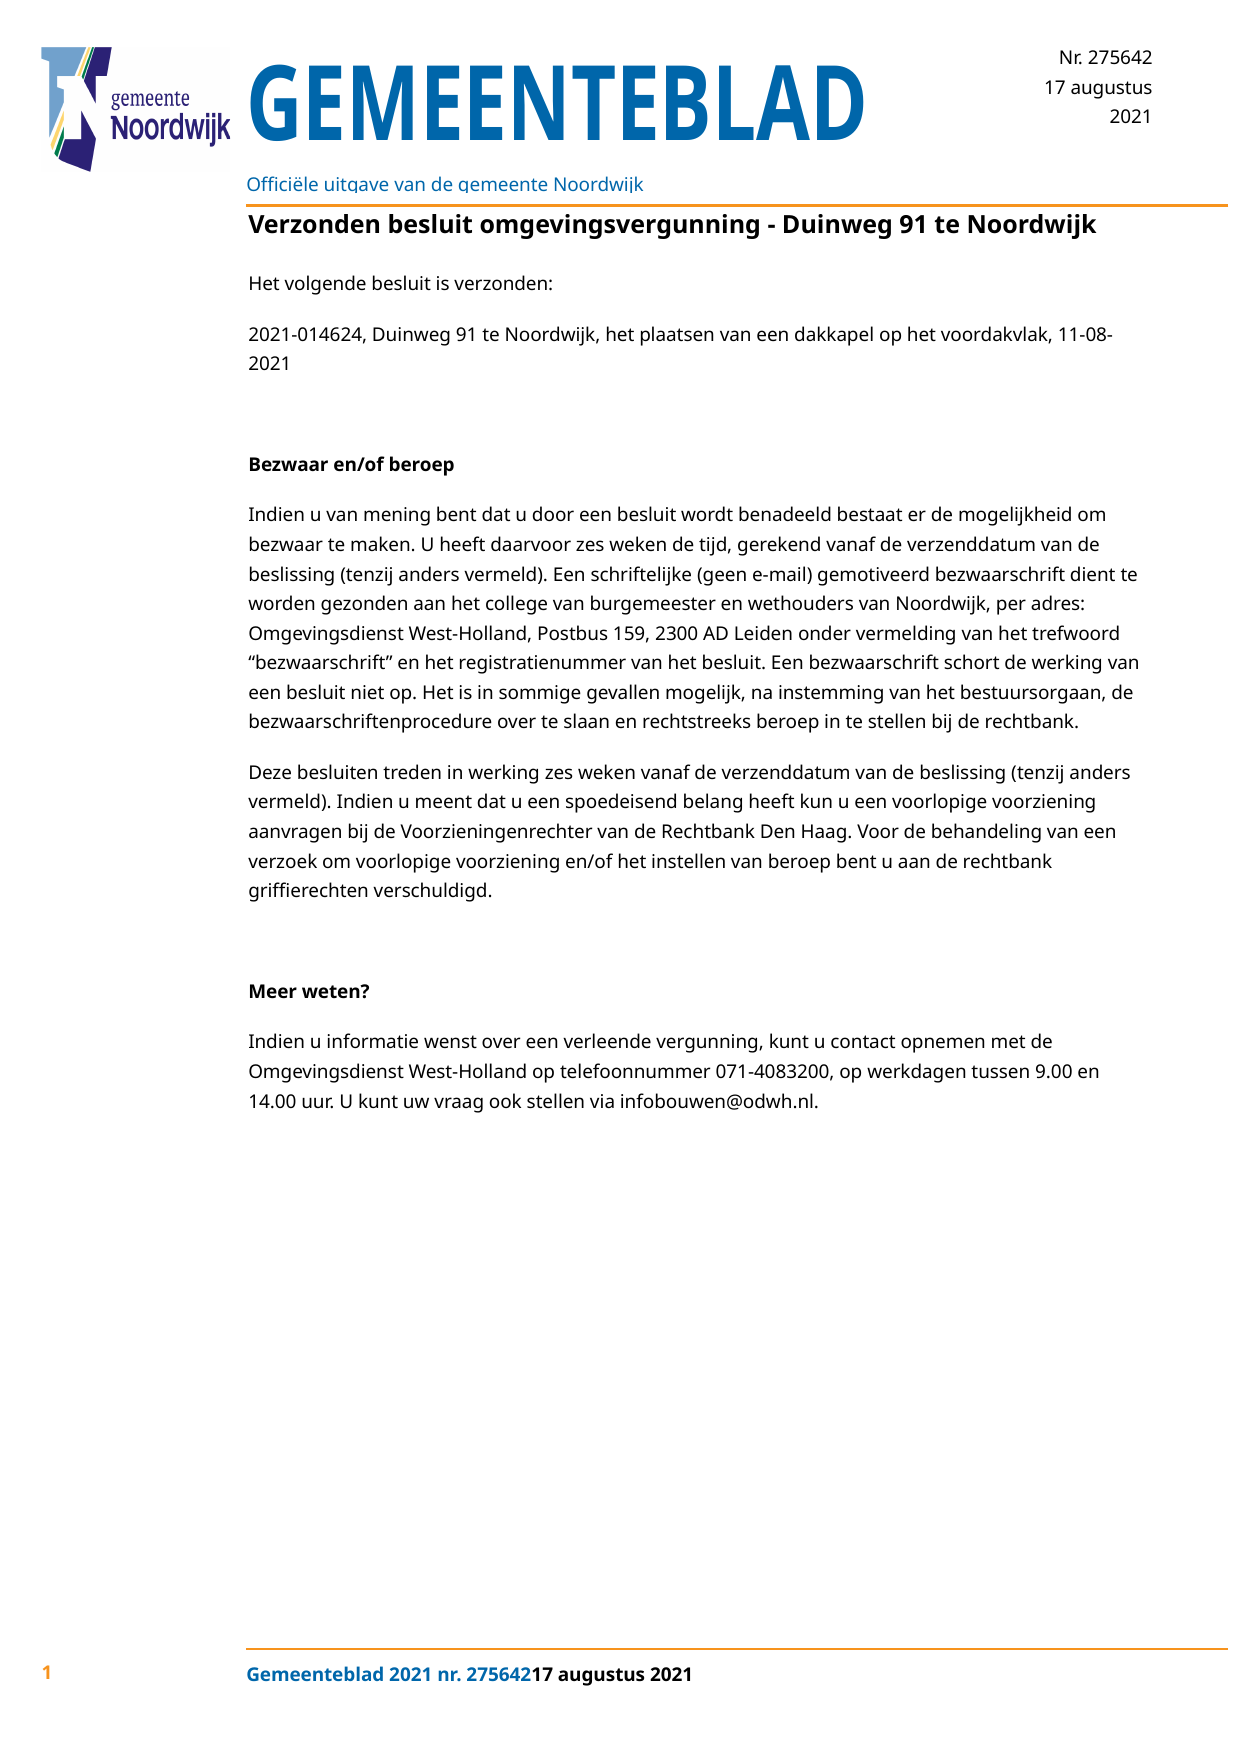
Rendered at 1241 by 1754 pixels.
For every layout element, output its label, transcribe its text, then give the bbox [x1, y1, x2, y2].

picture [41, 47, 231, 172]
text Indien u van mening bent dat u door een besluit wordt benadeeld bestaat er de mogelijkheid om bezwaar te maken. U heeft daarvoor zes weken de tijd, gerekend vanaf de verzenddatum van de beslissing (tenzij anders vermeld). Een schriftelijke (geen e-mail) gemotiveerd bezwaarschrift dient te worden gezonden aan het college van burgemeester en wethouders van Noordwijk, per adres: Omgevingsdienst West-Holland, Postbus 159, 2300 AD Leiden onder vermelding van het trefwoord “bezwaarschrift” en het registratienummer van het besluit. Een bezwaarschrift schort de werking van een besluit niet op. Het is in sommige gevallen mogelijk, na instemming van het bestuursorgaan, de bezwaarschriftenprocedure over te slaan en rechtstreeks beroep in te stellen bij de rechtbank. [248, 502, 1152, 734]
text Deze besluiten treden in werking zes weken vanaf de verzenddatum van de beslissing (tenzij anders vermeld). Indien u meent dat u een spoedeisend belang heeft kun u een voorlopige voorziening aanvragen bij de Voorzieningenrechter van de Rechtbank Den Haag. Voor de behandeling van een verzoek om voorlopige voorziening en/of het instellen van beroep bent u aan de rechtbank griffierechten verschuldigd. [248, 759, 1152, 903]
text Verzonden besluit omgevingsvergunning - Duinweg 91 te Noordwijk [248, 207, 1152, 241]
text Indien u informatie wenst over een verleende vergunning, kunt u contact opnemen met de Omgevingsdienst West-Holland op telefoonnummer 071-4083200, op werkdagen tussen 9.00 en 14.00 uur. U kunt uw vraag ook stellen via infobouwen@odwh.nl. [248, 1029, 1152, 1113]
text Meer weten? [248, 978, 1152, 1004]
text Het volgende besluit is verzonden: [248, 270, 1152, 296]
text Bezwaar en/of beroep [248, 451, 1152, 477]
text 2021-014624, Duinweg 91 te Noordwijk, het plaatsen van een dakkapel op het voordakvlak, 11-08-2021 [248, 321, 1152, 376]
